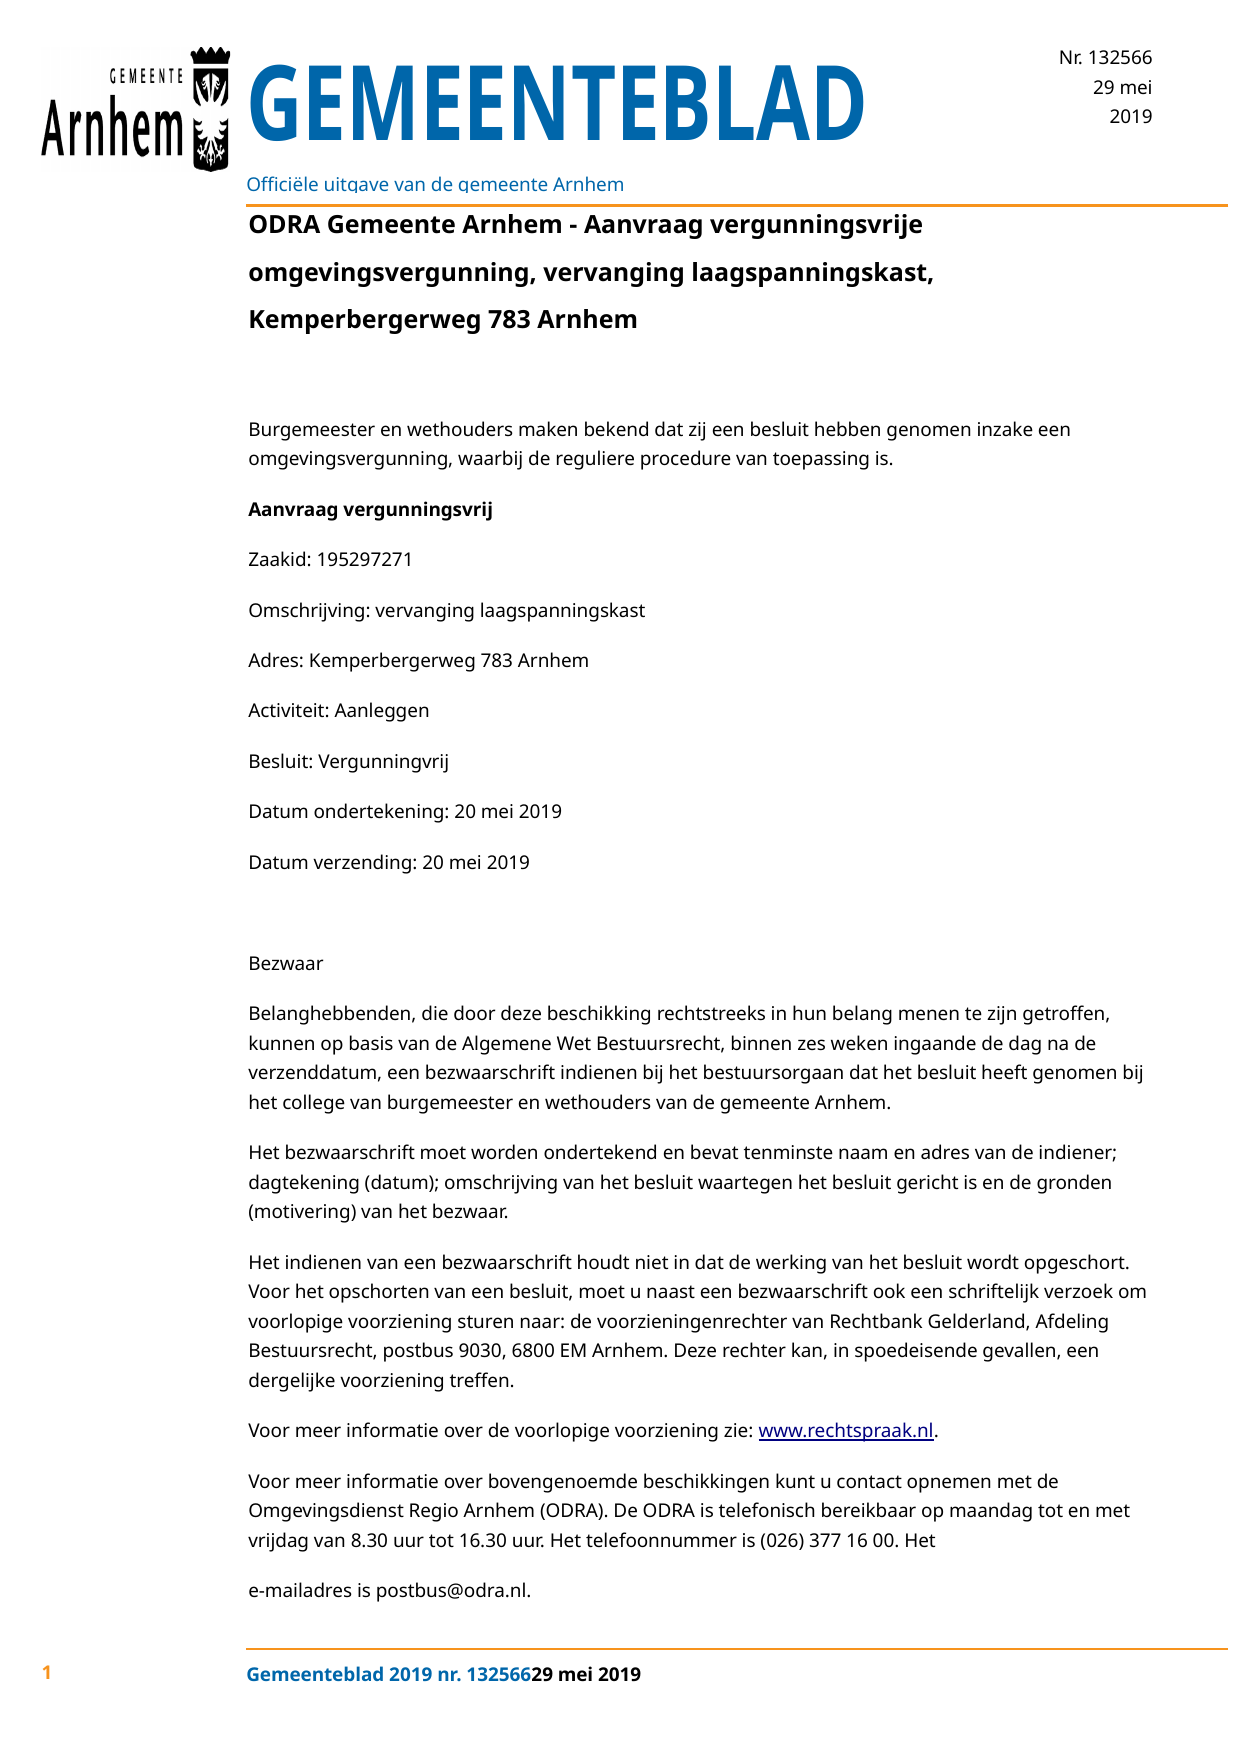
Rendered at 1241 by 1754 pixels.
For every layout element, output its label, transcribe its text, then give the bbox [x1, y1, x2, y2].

text Voor meer informatie over de voorlopige voorziening zie: www.rechtspraak.nl. [248, 1418, 1152, 1443]
text Burgemeester en wethouders maken bekend dat zij een besluit hebben genomen inzake een omgevingsvergunning, waarbij de reguliere procedure van toepassing is. [248, 416, 1152, 471]
text ODRA Gemeente Arnhem - Aanvraag vergunningsvrije omgevingsvergunning, vervanging laagspanningskast, Kemperbergerweg 783 Arnhem [248, 207, 1152, 336]
text Bezwaar [248, 950, 1152, 975]
text Activiteit: Aanleggen [248, 698, 1152, 723]
text Datum ondertekening: 20 mei 2019 [248, 798, 1152, 824]
text Het indienen van een bezwaarschrift houdt niet in dat de werking van het besluit wordt opgeschort. Voor het opschorten van een besluit, moet u naast een bezwaarschrift ook een schriftelijk verzoek om voorlopige voorziening sturen naar: de voorzieningenrechter van Rechtbank Gelderland, Afdeling Bestuursrecht, postbus 9030, 6800 EM Arnhem. Deze rechter kan, in spoedeisende gevallen, een dergelijke voorziening treffen. [248, 1249, 1152, 1393]
text Belanghebbenden, die door deze beschikking rechtstreeks in hun belang menen te zijn getroffen, kunnen op basis van de Algemene Wet Bestuursrecht, binnen zes weken ingaande de dag na de verzenddatum, een bezwaarschrift indienen bij het bestuursorgaan dat het besluit heeft genomen bij het college van burgemeester en wethouders van de gemeente Arnhem. [248, 1000, 1152, 1114]
text Datum verzending: 20 mei 2019 [248, 849, 1152, 874]
text Het bezwaarschrift moet worden ondertekend en bevat tenminste naam en adres van de indiener; dagtekening (datum); omschrijving van het besluit waartegen het besluit gericht is en de gronden (motivering) van het bezwaar. [248, 1139, 1152, 1224]
text e-mailadres is postbus@odra.nl. [248, 1578, 1152, 1603]
text Aanvraag vergunningsvrij [248, 496, 1152, 522]
text Adres: Kemperbergerweg 783 Arnhem [248, 647, 1152, 673]
picture [41, 47, 231, 172]
text Zaakid: 195297271 [248, 546, 1152, 572]
text Besluit: Vergunningvrij [248, 748, 1152, 774]
text Omschrijving: vervanging laagspanningskast [248, 597, 1152, 622]
text Voor meer informatie over bovengenoemde beschikkingen kunt u contact opnemen met de Omgevingsdienst Regio Arnhem (ODRA). De ODRA is telefonisch bereikbaar op maandag tot en met vrijdag van 8.30 uur tot 16.30 uur. Het telefoonnummer is (026) 377 16 00. Het [248, 1468, 1152, 1553]
